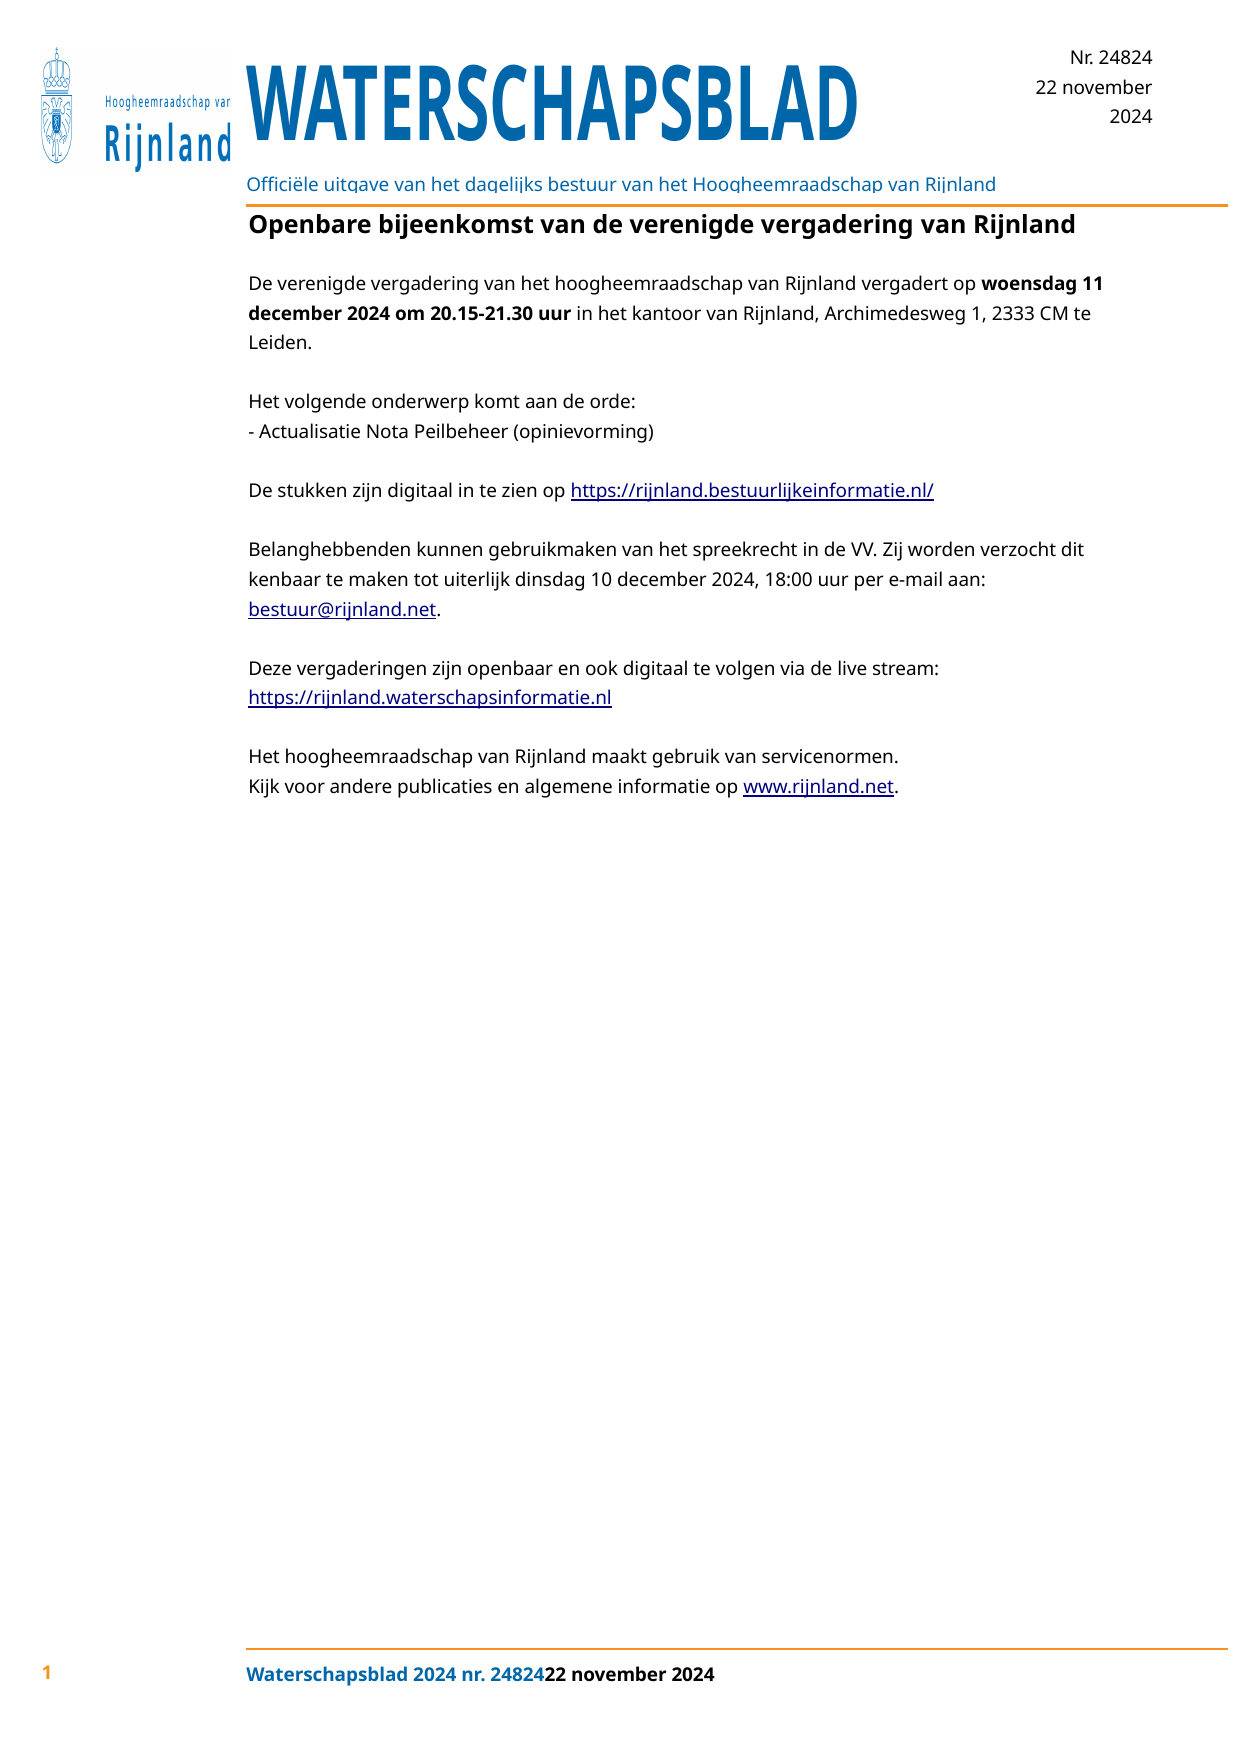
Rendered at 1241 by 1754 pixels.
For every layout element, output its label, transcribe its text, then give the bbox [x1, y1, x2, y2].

text Het volgende onderwerp komt aan de orde: [248, 389, 1152, 414]
text De stukken zijn digitaal in te zien op https://rijnland.bestuurlijkeinformatie.nl/ [248, 477, 1152, 503]
text - Actualisatie Nota Peilbeheer (opinievorming) [248, 418, 1152, 444]
text Belanghebbenden kunnen gebruikmaken van het spreekrecht in de VV. Zij worden verzocht dit kenbaar te maken tot uiterlijk dinsdag 10 december 2024, 18:00 uur per e-mail aan: bestuur@rijnland.net. [248, 537, 1152, 621]
text De verenigde vergadering van het hoogheemraadschap van Rijnland vergadert op woensdag 11 december 2024 om 20.15-21.30 uur in het kantoor van Rijnland, Archimedesweg 1, 2333 CM te Leiden. [248, 270, 1152, 355]
text Het hoogheemraadschap van Rijnland maakt gebruik van servicenormen. [248, 744, 1152, 769]
text https://rijnland.waterschapsinformatie.nl [248, 684, 1152, 710]
text Openbare bijeenkomst van de verenigde vergadering van Rijnland [248, 207, 1152, 241]
text Kijk voor andere publicaties en algemene informatie op www.rijnland.net. [248, 773, 1152, 799]
picture [41, 47, 231, 172]
text Deze vergaderingen zijn openbaar en ook digitaal te volgen via de live stream: [248, 655, 1152, 681]
